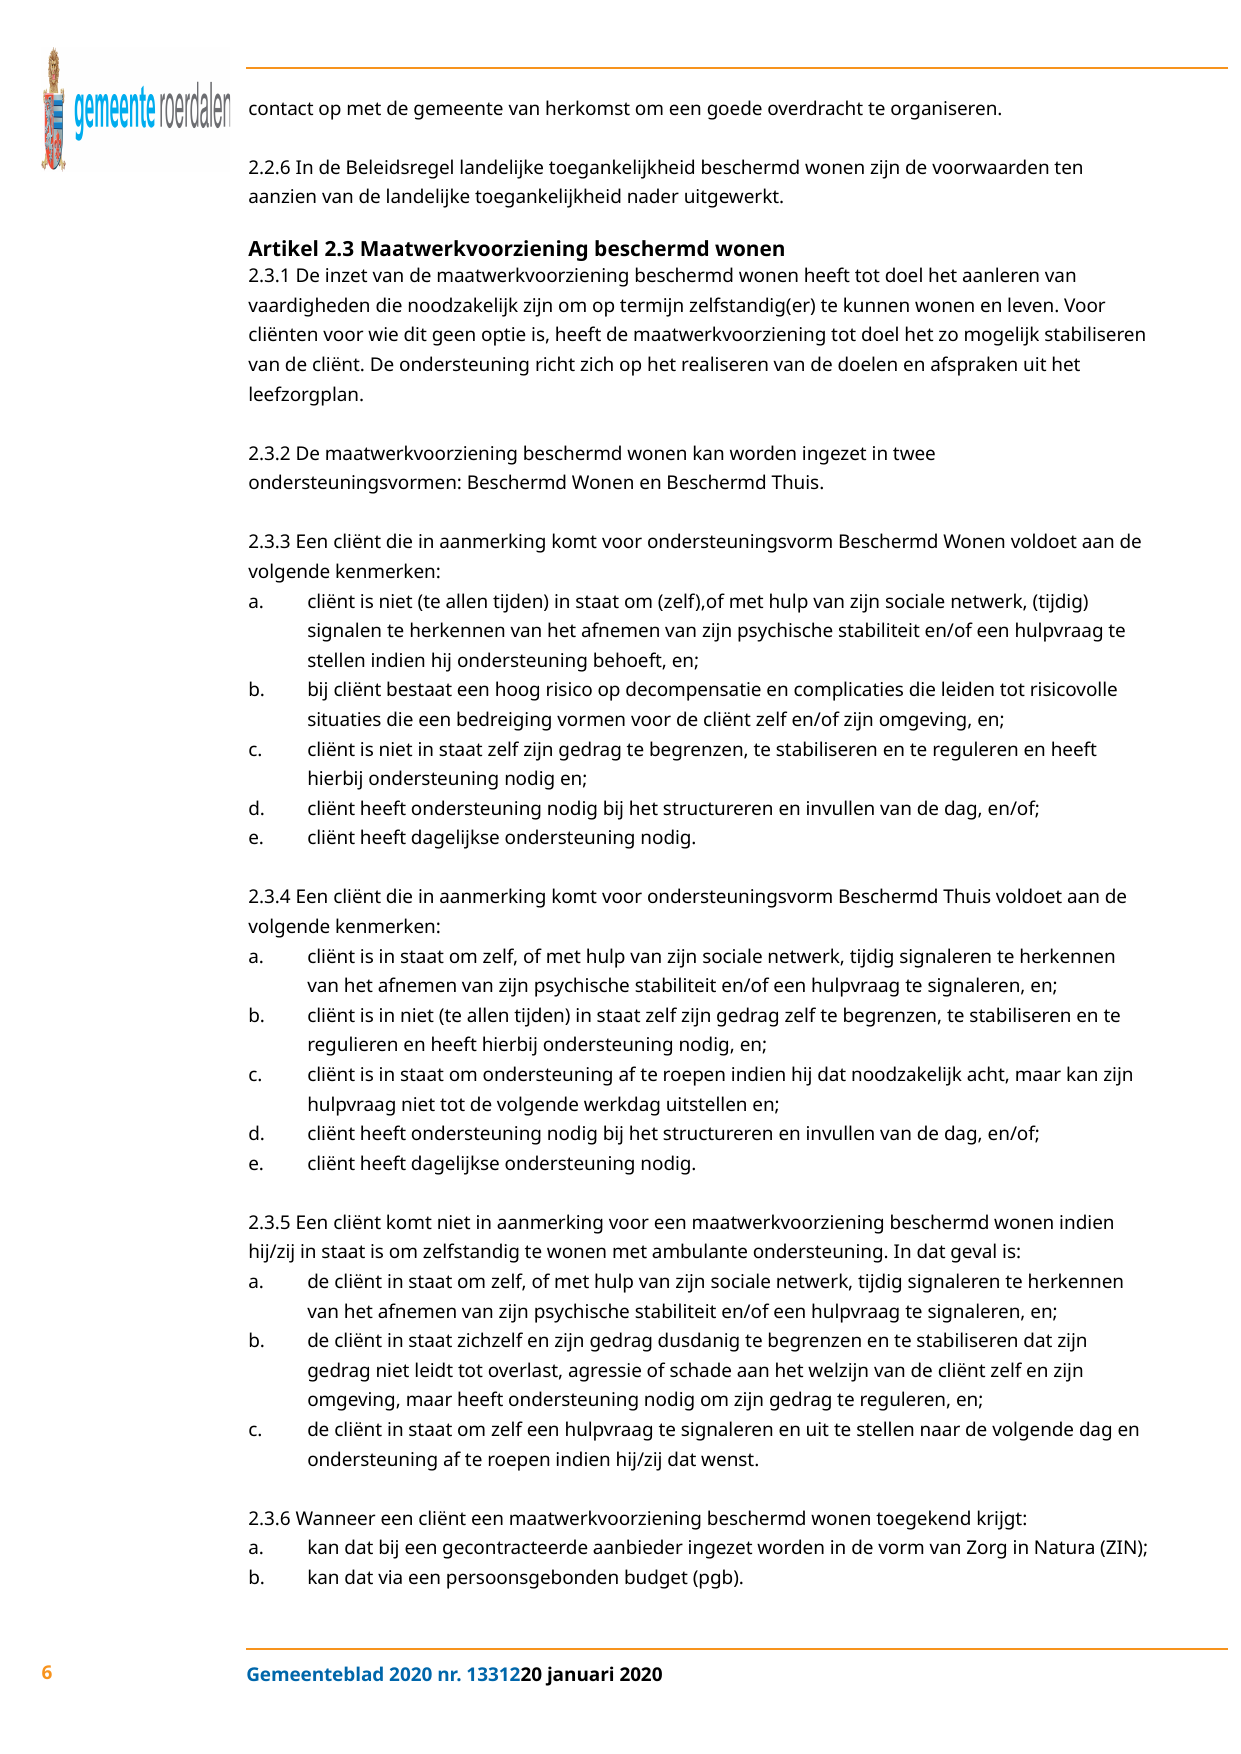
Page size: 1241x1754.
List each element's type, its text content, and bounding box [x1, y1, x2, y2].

list bij cliënt bestaat een hoog risico op decompensatie en complicaties die leiden tot risicovolle situaties die een bedreiging vormen voor de cliënt zelf en/of zijn omgeving, en; [248, 677, 1152, 732]
text 2.3.6 Wanneer een cliënt een maatwerkvoorziening beschermd wonen toegekend krijgt: [248, 1505, 1152, 1531]
text 2.2.6 In de Beleidsregel landelijke toegankelijkheid beschermd wonen zijn de voorwaarden ten aanzien van de landelijke toegankelijkheid nader uitgewerkt. [248, 154, 1152, 209]
picture [41, 47, 231, 172]
list cliënt is niet in staat zelf zijn gedrag te begrenzen, te stabiliseren en te reguleren en heeft hierbij ondersteuning nodig en; [248, 736, 1152, 791]
list kan dat bij een gecontracteerde aanbieder ingezet worden in de vorm van Zorg in Natura (ZIN); [248, 1534, 1152, 1560]
list de cliënt in staat om zelf, of met hulp van zijn sociale netwerk, tijdig signaleren te herkennen van het afnemen van zijn psychische stabiliteit en/of een hulpvraag te signaleren, en; [248, 1268, 1152, 1323]
text Artikel 2.3 Maatwerkvoorziening beschermd wonen [248, 234, 1152, 262]
list cliënt is in staat om ondersteuning af te roepen indien hij dat noodzakelijk acht, maar kan zijn hulpvraag niet tot de volgende werkdag uitstellen en; [248, 1061, 1152, 1116]
list de cliënt in staat om zelf een hulpvraag te signaleren en uit te stellen naar de volgende dag en ondersteuning af te roepen indien hij/zij dat wenst. [248, 1416, 1152, 1471]
text 2.3.3 Een cliënt die in aanmerking komt voor ondersteuningsvorm Beschermd Wonen voldoet aan de volgende kenmerken: [248, 529, 1152, 584]
text 2.3.5 Een cliënt komt niet in aanmerking voor een maatwerkvoorziening beschermd wonen indien hij/zij in staat is om zelfstandig te wonen met ambulante ondersteuning. In dat geval is: [248, 1209, 1152, 1264]
list kan dat via een persoonsgebonden budget (pgb). [248, 1564, 1152, 1590]
list cliënt heeft dagelijkse ondersteuning nodig. [248, 1150, 1152, 1176]
list cliënt is in niet (te allen tijden) in staat zelf zijn gedrag zelf te begrenzen, te stabiliseren en te regulieren en heeft hierbij ondersteuning nodig, en; [248, 1002, 1152, 1057]
list cliënt heeft ondersteuning nodig bij het structureren en invullen van de dag, en/of; [248, 795, 1152, 821]
list cliënt heeft dagelijkse ondersteuning nodig. [248, 824, 1152, 850]
text 2.3.4 Een cliënt die in aanmerking komt voor ondersteuningsvorm Beschermd Thuis voldoet aan de volgende kenmerken: [248, 884, 1152, 939]
text contact op met de gemeente van herkomst om een goede overdracht te organiseren. [248, 95, 1152, 121]
list cliënt is niet (te allen tijden) in staat om (zelf),of met hulp van zijn sociale netwerk, (tijdig) signalen te herkennen van het afnemen van zijn psychische stabiliteit en/of een hulpvraag te stellen indien hij ondersteuning behoeft, en; [248, 588, 1152, 673]
text 2.3.1 De inzet van de maatwerkvoorziening beschermd wonen heeft tot doel het aanleren van vaardigheden die noodzakelijk zijn om op termijn zelfstandig(er) te kunnen wonen en leven. Voor cliënten voor wie dit geen optie is, heeft de maatwerkvoorziening tot doel het zo mogelijk stabiliseren van de cliënt. De ondersteuning richt zich op het realiseren van de doelen en afspraken uit het leefzorgplan. [248, 262, 1152, 406]
text 2.3.2 De maatwerkvoorziening beschermd wonen kan worden ingezet in twee ondersteuningsvormen: Beschermd Wonen en Beschermd Thuis. [248, 440, 1152, 495]
list cliënt heeft ondersteuning nodig bij het structureren en invullen van de dag, en/of; [248, 1120, 1152, 1146]
list de cliënt in staat zichzelf en zijn gedrag dusdanig te begrenzen en te stabiliseren dat zijn gedrag niet leidt tot overlast, agressie of schade aan het welzijn van de cliënt zelf en zijn omgeving, maar heeft ondersteuning nodig om zijn gedrag te reguleren, en; [248, 1327, 1152, 1412]
list cliënt is in staat om zelf, of met hulp van zijn sociale netwerk, tijdig signaleren te herkennen van het afnemen van zijn psychische stabiliteit en/of een hulpvraag te signaleren, en; [248, 943, 1152, 998]
